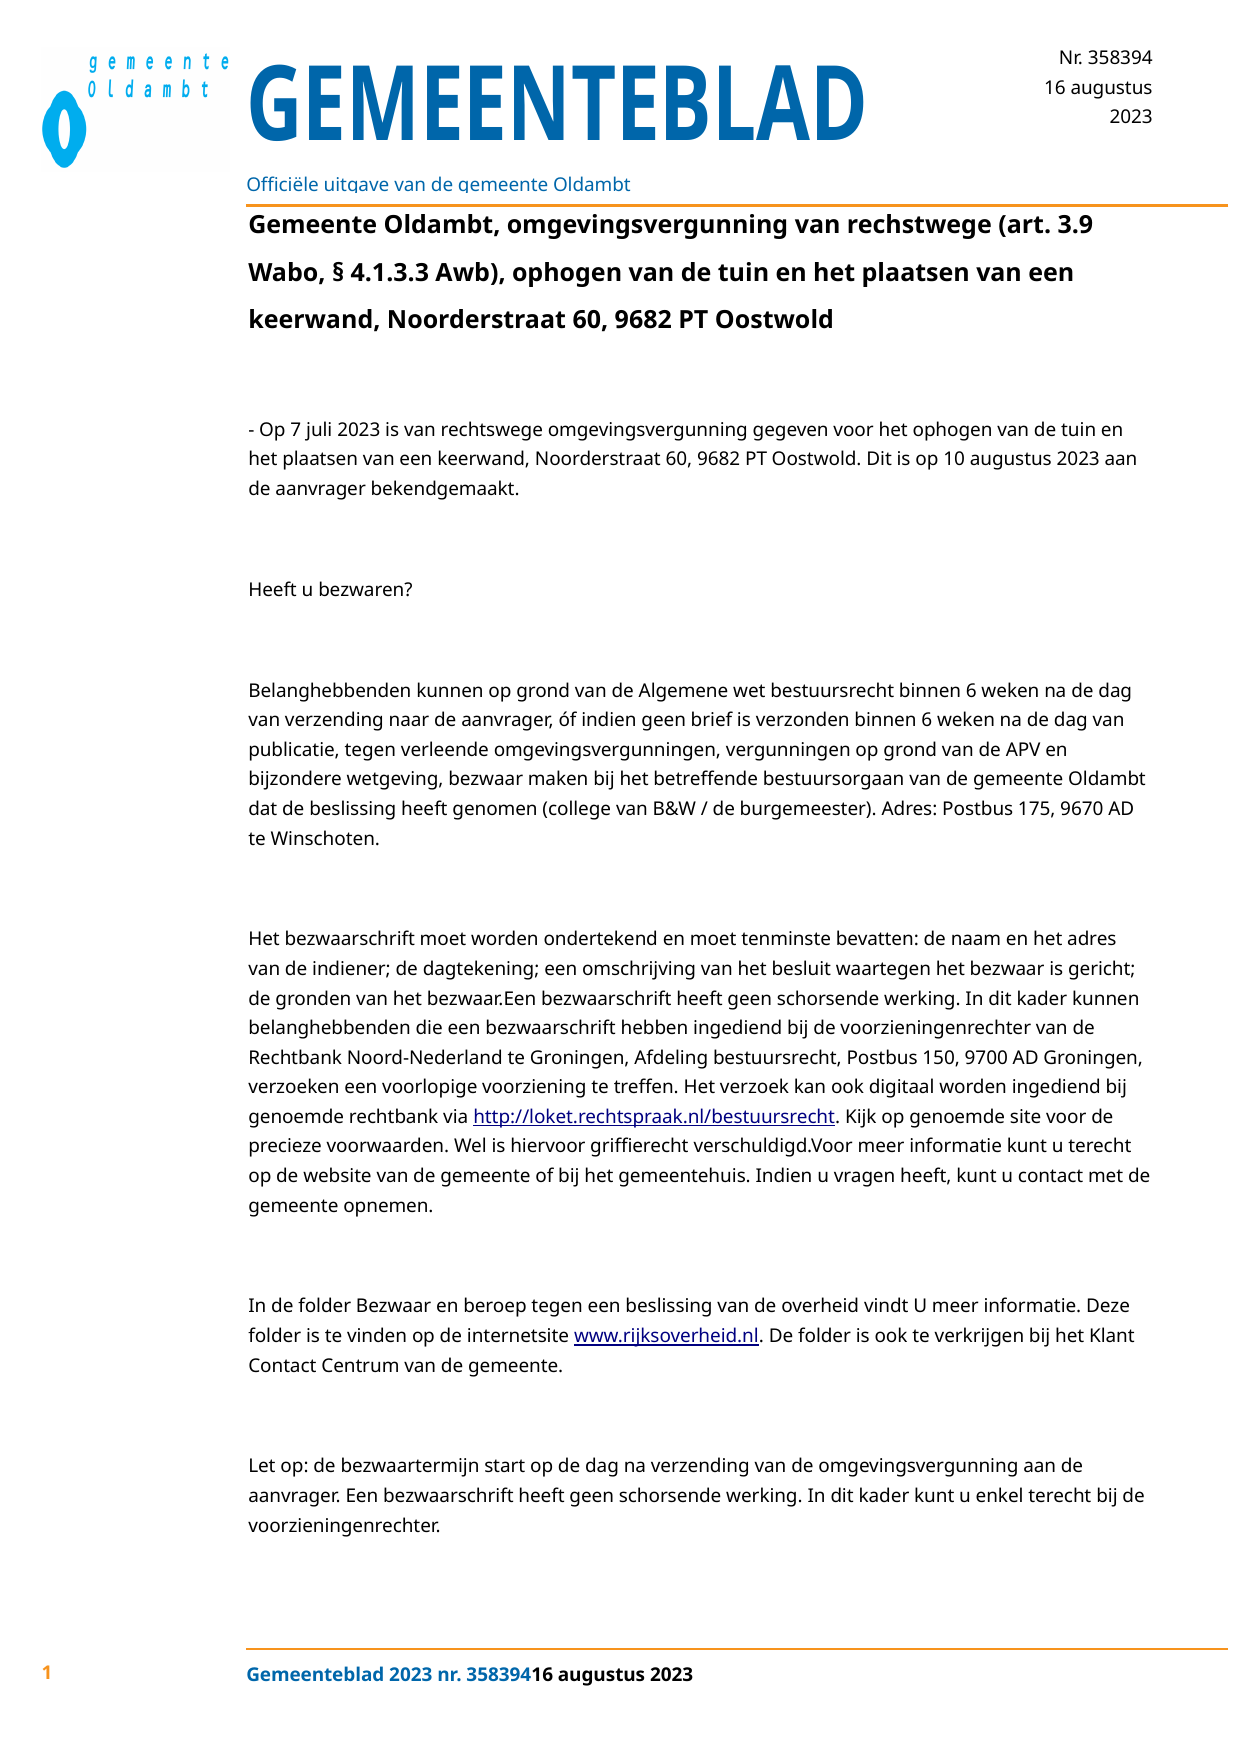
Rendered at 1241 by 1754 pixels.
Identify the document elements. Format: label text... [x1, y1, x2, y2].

text Het bezwaarschrift moet worden ondertekend en moet tenminste bevatten: de naam en het adres van de indiener; de dagtekening; een omschrijving van het besluit waartegen het bezwaar is gericht; de gronden van het bezwaar.Een bezwaarschrift heeft geen schorsende werking. In dit kader kunnen belanghebbenden die een bezwaarschrift hebben ingediend bij de voorzieningenrechter van de Rechtbank Noord-Nederland te Groningen, Afdeling bestuursrecht, Postbus 150, 9700 AD Groningen, verzoeken een voorlopige voorziening te treffen. Het verzoek kan ook digitaal worden ingediend bij genoemde rechtbank via http://loket.rechtspraak.nl/bestuursrecht. Kijk op genoemde site voor de precieze voorwaarden. Wel is hiervoor griffierecht verschuldigd.Voor meer informatie kunt u terecht op de website van de gemeente of bij het gemeentehuis. Indien u vragen heeft, kunt u contact met de gemeente opnemen. [248, 926, 1152, 1217]
text In de folder Bezwaar en beroep tegen een beslissing van de overheid vindt U meer informatie. Deze folder is te vinden op de internetsite www.rijksoverheid.nl. De folder is ook te verkrijgen bij het Klant Contact Centrum van de gemeente. [248, 1293, 1152, 1377]
text Heeft u bezwaren? [248, 576, 1152, 602]
text Belanghebbenden kunnen op grond van de Algemene wet bestuursrecht binnen 6 weken na de dag van verzending naar de aanvrager, óf indien geen brief is verzonden binnen 6 weken na de dag van publicatie, tegen verleende omgevingsvergunningen, vergunningen op grond van de APV en bijzondere wetgeving, bezwaar maken bij het betreffende bestuursorgaan van de gemeente Oldambt dat de beslissing heeft genomen (college van B&W / de burgemeester). Adres: Postbus 175, 9670 AD te Winschoten. [248, 677, 1152, 850]
text - Op 7 juli 2023 is van rechtswege omgevingsvergunning gegeven voor het ophogen van de tuin en het plaatsen van een keerwand, Noorderstraat 60, 9682 PT Oostwold. Dit is op 10 augustus 2023 aan de aanvrager bekendgemaakt. [248, 416, 1152, 501]
text Let op: de bezwaartermijn start op de dag na verzending van de omgevingsvergunning aan de aanvrager. Een bezwaarschrift heeft geen schorsende werking. In dit kader kunt u enkel terecht bij de voorzieningenrechter. [248, 1453, 1152, 1537]
text Gemeente Oldambt, omgevingsvergunning van rechstwege (art. 3.9 Wabo, § 4.1.3.3 Awb), ophogen van de tuin en het plaatsen van een keerwand, Noorderstraat 60, 9682 PT Oostwold [248, 207, 1152, 336]
picture [41, 47, 231, 172]
